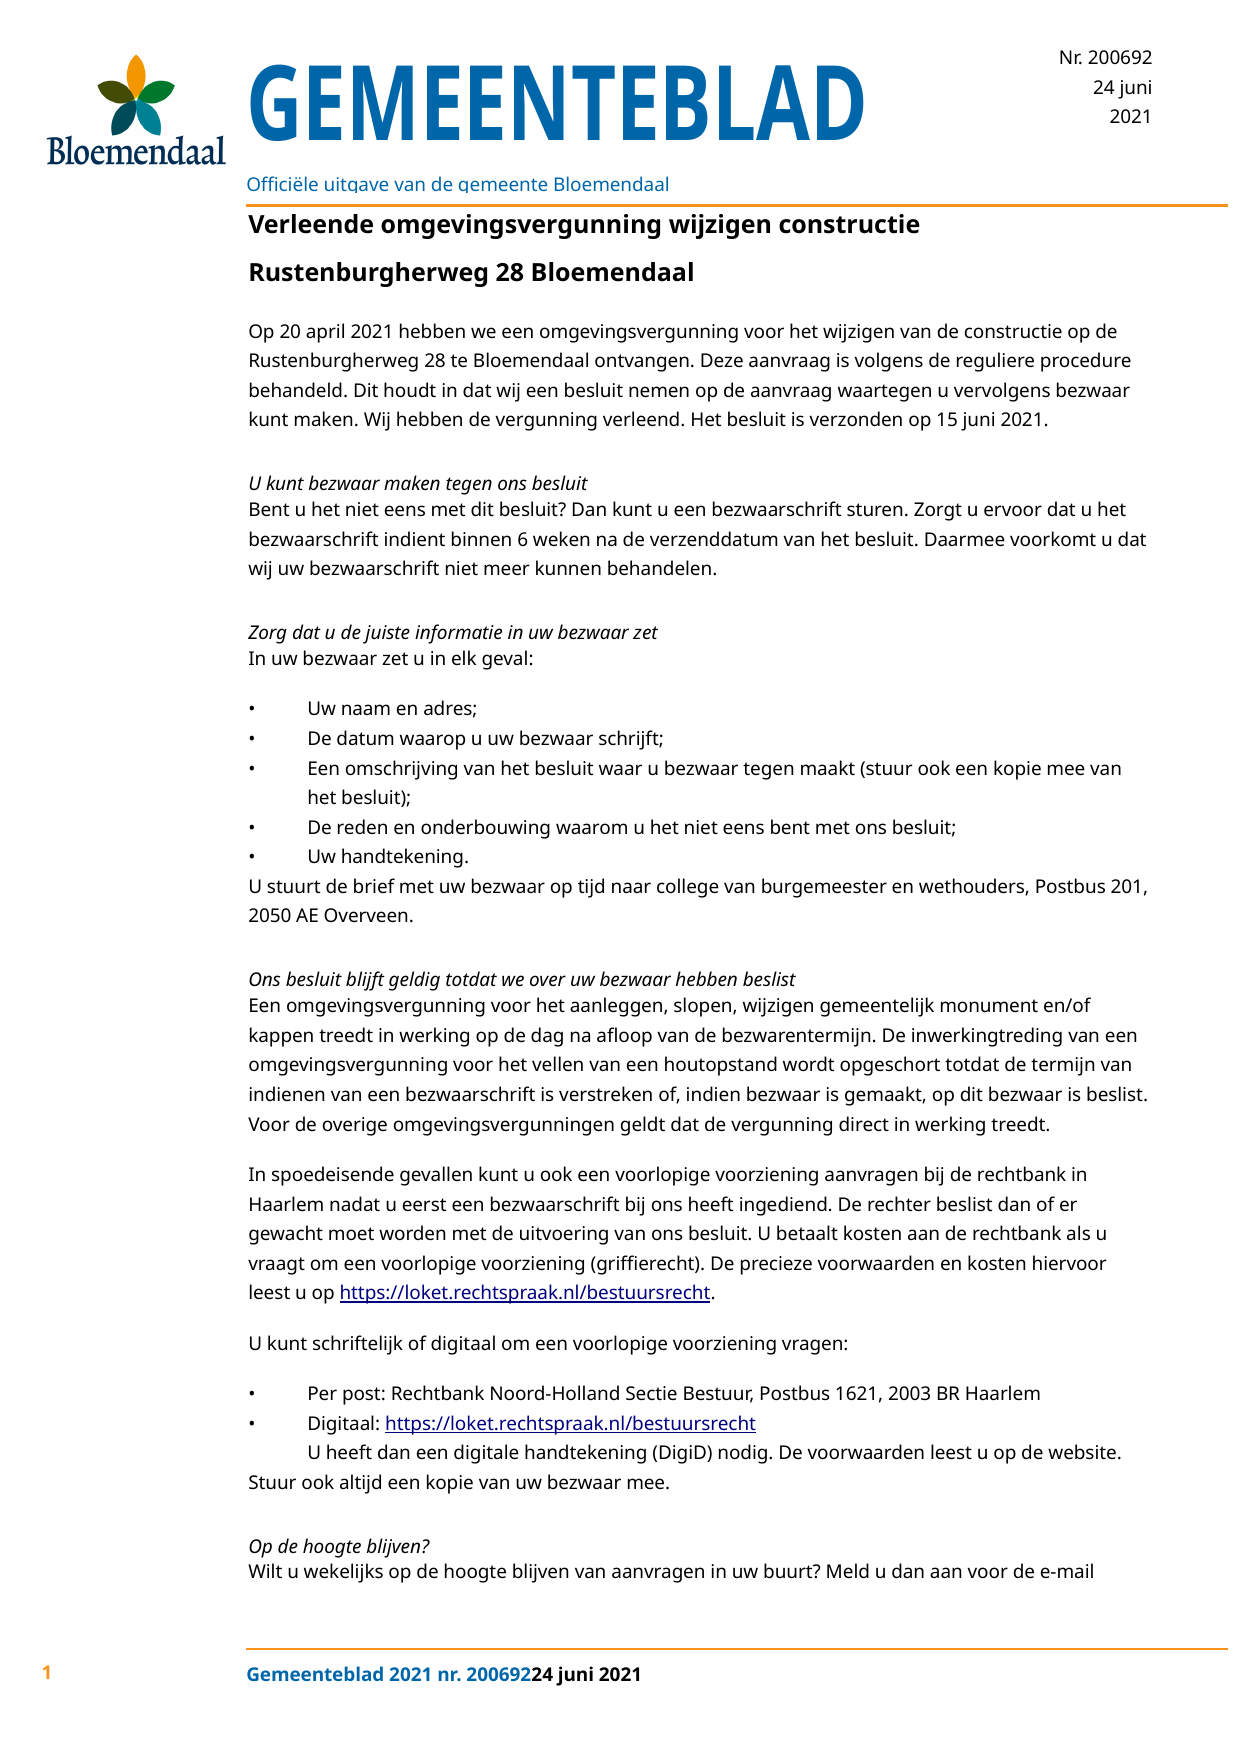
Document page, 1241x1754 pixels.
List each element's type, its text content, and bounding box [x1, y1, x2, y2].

text Zorg dat u de juiste informatie in uw bezwaar zet [248, 619, 1152, 645]
text Op de hoogte blijven? [248, 1533, 1152, 1559]
text U stuurt de brief met uw bezwaar op tijd naar college van burgemeester en wethouders, Postbus 201, 2050 AE Overveen. [248, 873, 1152, 928]
text In spoedeisende gevallen kunt u ook een voorlopige voorziening aanvragen bij de rechtbank in Haarlem nadat u eerst een bezwaarschrift bij ons heeft ingediend. De rechter beslist dan of er gewacht moet worden met de uitvoering van ons besluit. U betaalt kosten aan de rechtbank als u vraagt om een voorlopige voorziening (griffierecht). De precieze voorwaarden en kosten hiervoor leest u op https://loket.rechtspraak.nl/bestuursrecht. [248, 1161, 1152, 1305]
list Per post: Rechtbank Noord-Holland Sectie Bestuur, Postbus 1621, 2003 BR Haarlem [248, 1380, 1152, 1406]
picture [41, 47, 231, 172]
text Op 20 april 2021 hebben we een omgevingsvergunning voor het wijzigen van de constructie op de Rustenburgherweg 28 te Bloemendaal ontvangen. Deze aanvraag is volgens de reguliere procedure behandeld. Dit houdt in dat wij een besluit nemen op de aanvraag waartegen u vervolgens bezwaar kunt maken. Wij hebben de vergunning verleend. Het besluit is verzonden op 15 juni 2021. [248, 318, 1152, 432]
text Verleende omgevingsvergunning wijzigen constructie Rustenburgherweg 28 Bloemendaal [248, 207, 1152, 288]
text U kunt schriftelijk of digitaal om een voorlopige voorziening vragen: [248, 1330, 1152, 1356]
text Bent u het niet eens met dit besluit? Dan kunt u een bezwaarschrift sturen. Zorgt u ervoor dat u het bezwaarschrift indient binnen 6 weken na de verzenddatum van het besluit. Daarmee voorkomt u dat wij uw bezwaarschrift niet meer kunnen behandelen. [248, 496, 1152, 581]
list De reden en onderbouwing waarom u het niet eens bent met ons besluit; [248, 814, 1152, 840]
list Uw naam en adres; [248, 696, 1152, 721]
list Digitaal: https://loket.rechtspraak.nl/bestuursrecht [248, 1410, 1152, 1436]
text Een omgevingsvergunning voor het aanleggen, slopen, wijzigen gemeentelijk monument en/of kappen treedt in werking op de dag na afloop van de bezwarentermijn. De inwerkingtreding van een omgevingsvergunning voor het vellen van een houtopstand wordt opgeschort totdat de termijn van indienen van een bezwaarschrift is verstreken of, indien bezwaar is gemaakt, op dit bezwaar is beslist. Voor de overige omgevingsvergunningen geldt dat de vergunning direct in werking treedt. [248, 992, 1152, 1136]
list Uw handtekening. [248, 843, 1152, 869]
list Een omschrijving van het besluit waar u bezwaar tegen maakt (stuur ook een kopie mee van het besluit); [248, 755, 1152, 810]
list U heeft dan een digitale handtekening (DigiD) nodig. De voorwaarden leest u op de website. [248, 1439, 1152, 1465]
list De datum waarop u uw bezwaar schrijft; [248, 725, 1152, 751]
text Wilt u wekelijks op de hoogte blijven van aanvragen in uw buurt? Meld u dan aan voor de e-mail [248, 1559, 1152, 1584]
text U kunt bezwaar maken tegen ons besluit [248, 471, 1152, 496]
text Ons besluit blijft geldig totdat we over uw bezwaar hebben beslist [248, 967, 1152, 992]
text Stuur ook altijd een kopie van uw bezwaar mee. [248, 1469, 1152, 1495]
text In uw bezwaar zet u in elk geval: [248, 645, 1152, 671]
